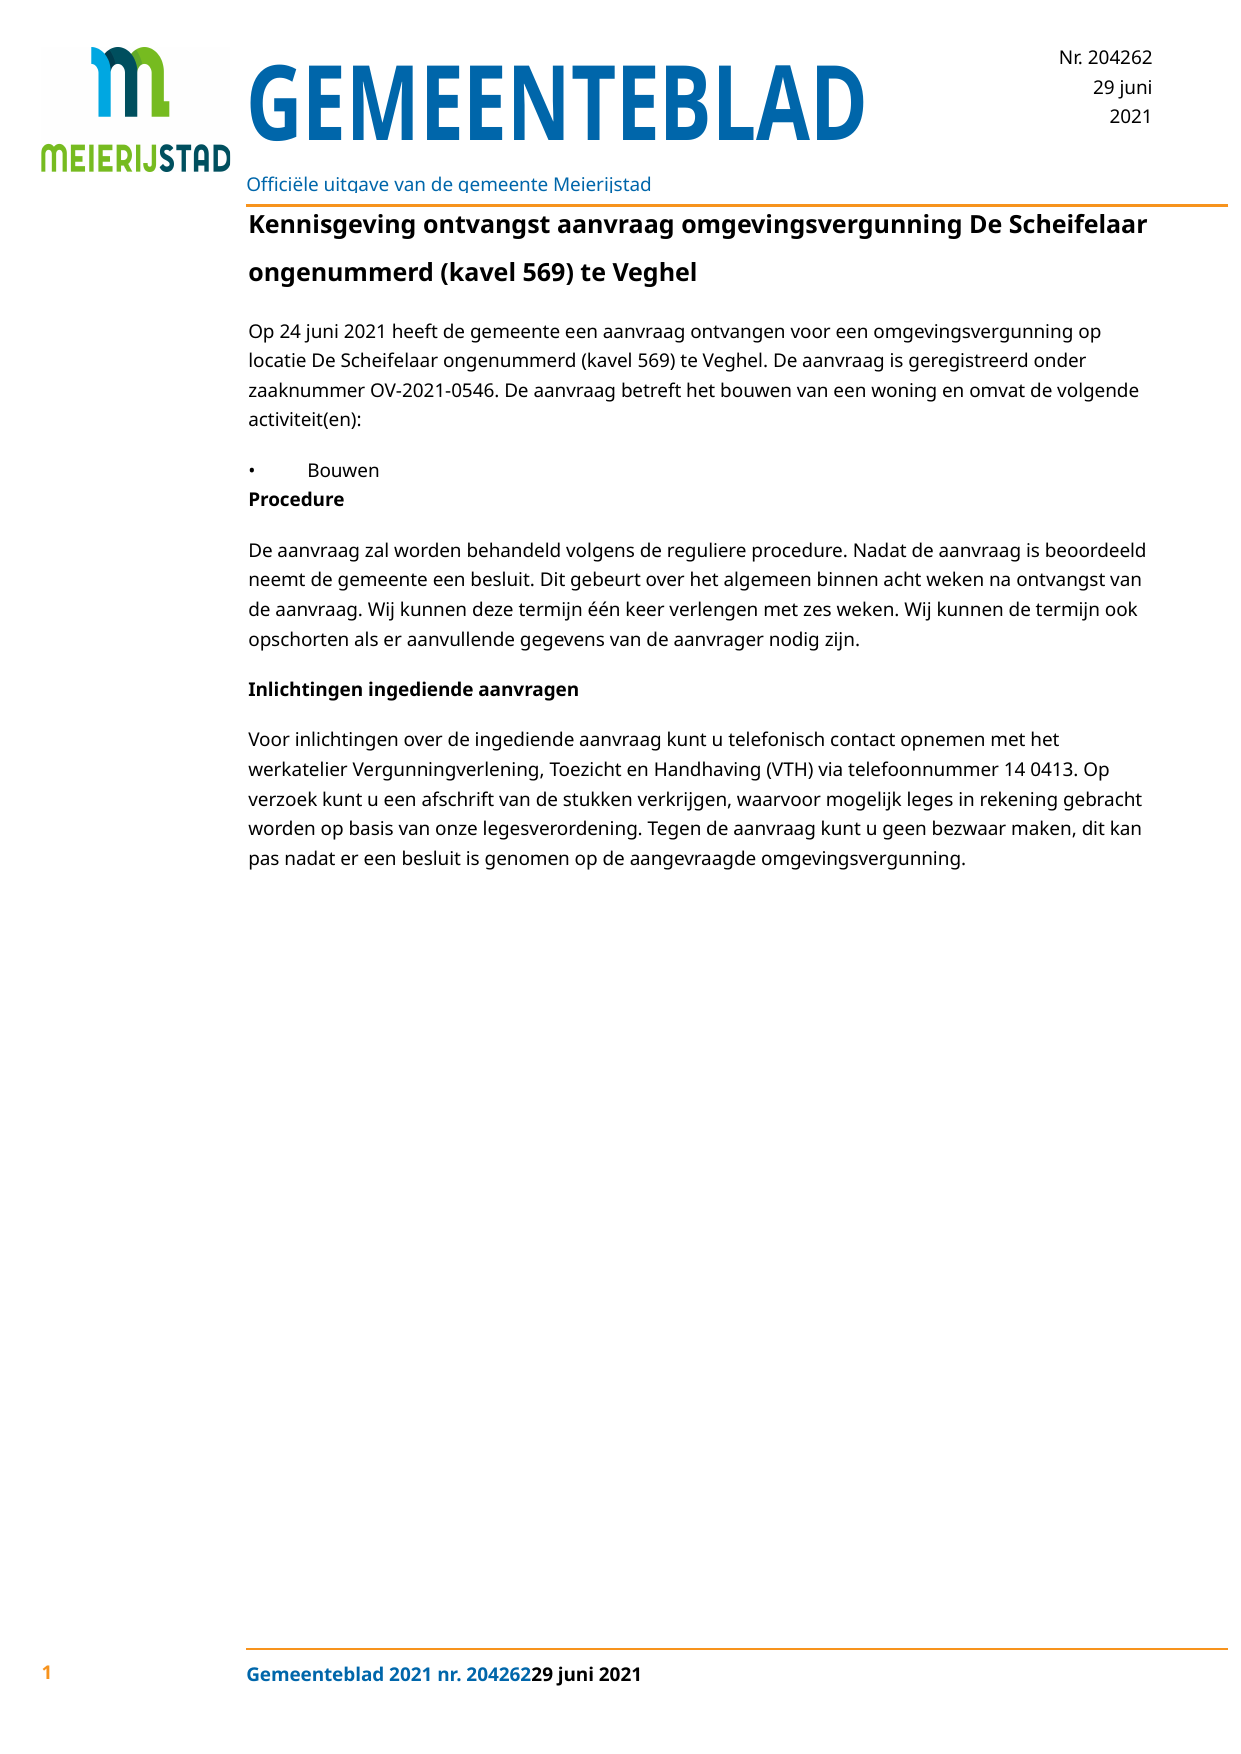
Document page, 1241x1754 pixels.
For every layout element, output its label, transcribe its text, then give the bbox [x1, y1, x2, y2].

text De aanvraag zal worden behandeld volgens de reguliere procedure. Nadat de aanvraag is beoordeeld neemt de gemeente een besluit. Dit gebeurt over het algemeen binnen acht weken na ontvangst van de aanvraag. Wij kunnen deze termijn één keer verlengen met zes weken. Wij kunnen de termijn ook opschorten als er aanvullende gegevens van de aanvrager nodig zijn. [248, 537, 1152, 652]
picture [41, 47, 231, 172]
text Op 24 juni 2021 heeft de gemeente een aanvraag ontvangen voor een omgevingsvergunning op locatie De Scheifelaar ongenummerd (kavel 569) te Veghel. De aanvraag is geregistreerd onder zaaknummer OV-2021-0546. De aanvraag betreft het bouwen van een woning en omvat de volgende activiteit(en): [248, 318, 1152, 432]
list Bouwen [248, 457, 1152, 483]
text Kennisgeving ontvangst aanvraag omgevingsvergunning De Scheifelaar ongenummerd (kavel 569) te Veghel [248, 207, 1152, 288]
text Procedure [248, 487, 1152, 512]
text Inlichtingen ingediende aanvragen [248, 676, 1152, 702]
text Voor inlichtingen over de ingediende aanvraag kunt u telefonisch contact opnemen met het werkatelier Vergunningverlening, Toezicht en Handhaving (VTH) via telefoonnummer 14 0413. Op verzoek kunt u een afschrift van de stukken verkrijgen, waarvoor mogelijk leges in rekening gebracht worden op basis van onze legesverordening. Tegen de aanvraag kunt u geen bezwaar maken, dit kan pas nadat er een besluit is genomen op de aangevraagde omgevingsvergunning. [248, 727, 1152, 871]
